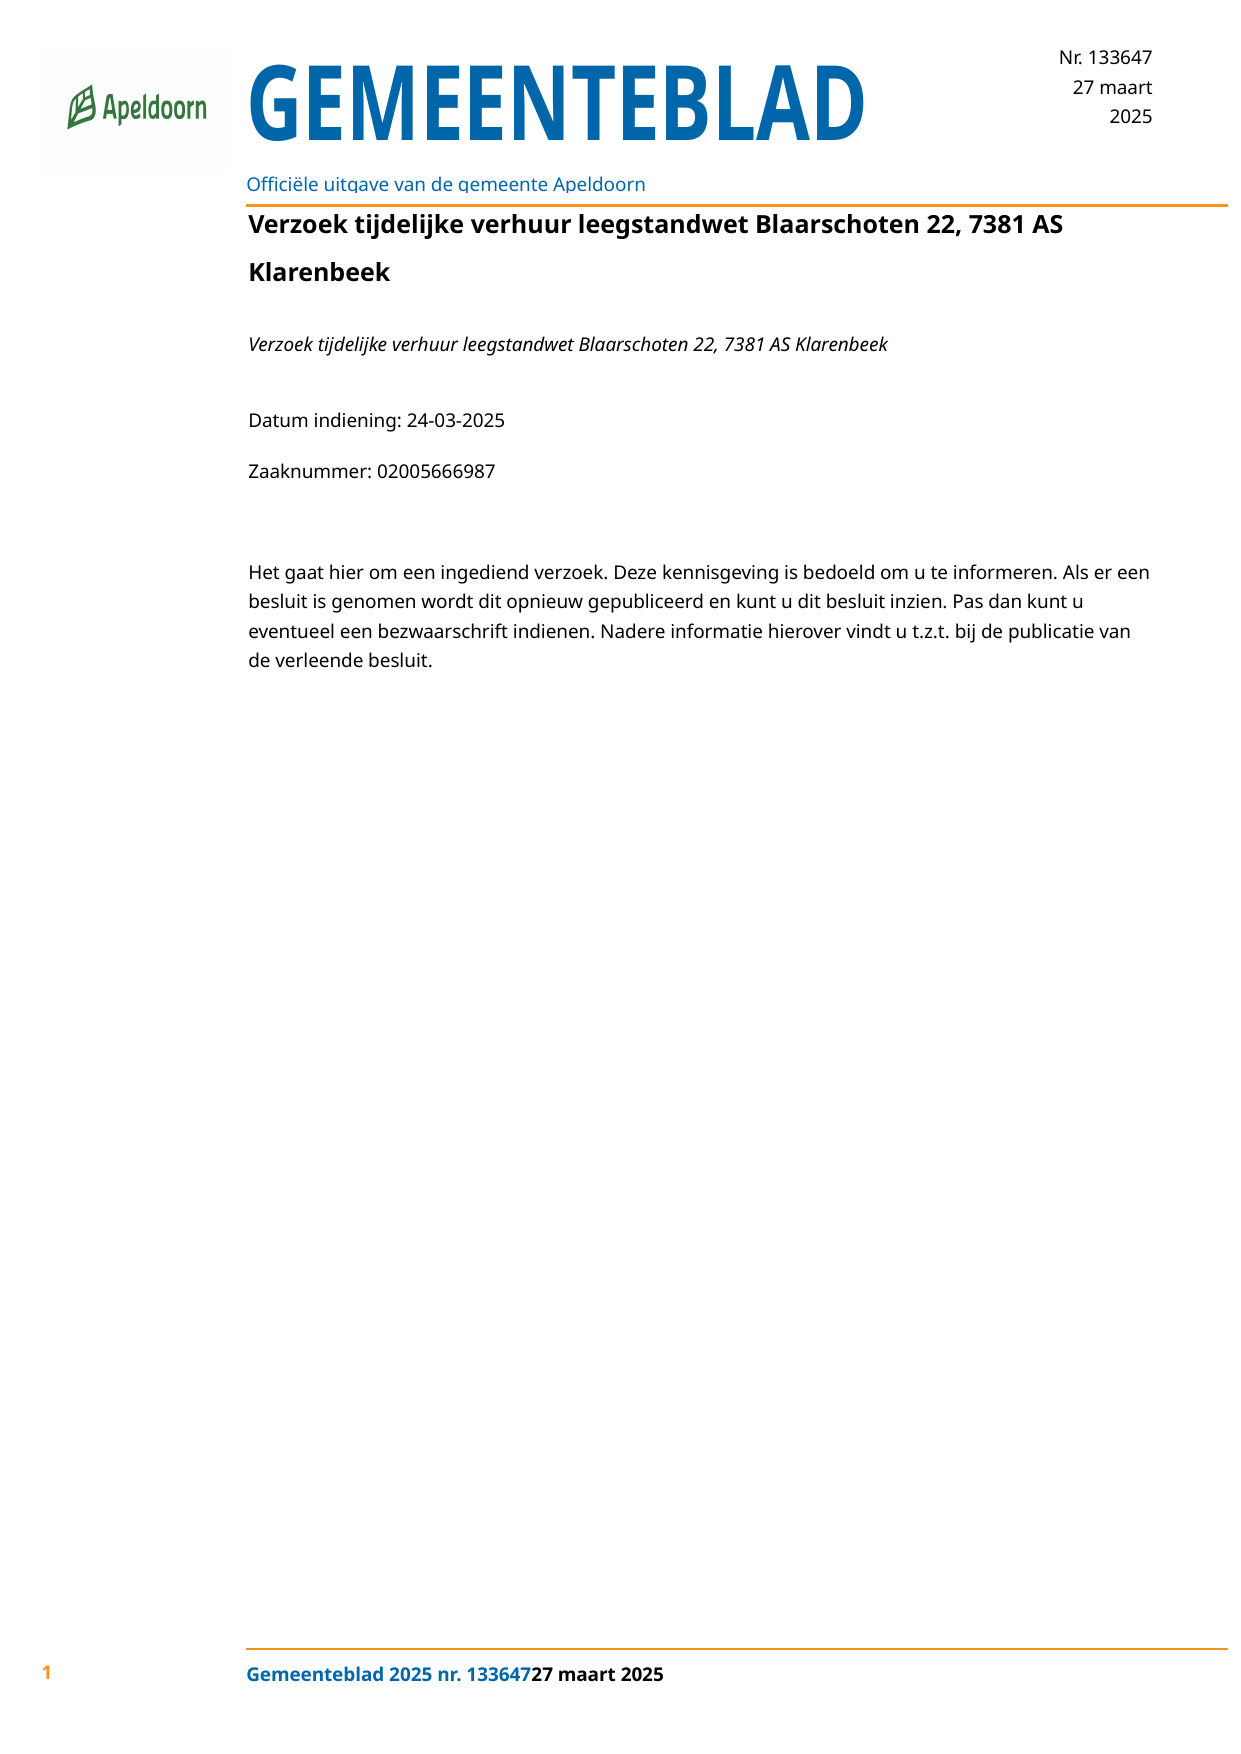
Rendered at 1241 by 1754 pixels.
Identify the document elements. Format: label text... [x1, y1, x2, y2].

text Zaaknummer: 02005666987 [248, 458, 1152, 484]
text Het gaat hier om een ingediend verzoek. Deze kennisgeving is bedoeld om u te informeren. Als er een besluit is genomen wordt dit opnieuw gepubliceerd en kunt u dit besluit inzien. Pas dan kunt u eventueel een bezwaarschrift indienen. Nadere informatie hierover vindt u t.z.t. bij de publicatie van de verleende besluit. [248, 559, 1152, 673]
text Datum indiening: 24-03-2025 [248, 408, 1152, 433]
text Verzoek tijdelijke verhuur leegstandwet Blaarschoten 22, 7381 AS Klarenbeek [248, 207, 1152, 288]
picture [41, 47, 231, 172]
text Verzoek tijdelijke verhuur leegstandwet Blaarschoten 22, 7381 AS Klarenbeek [248, 331, 1152, 357]
